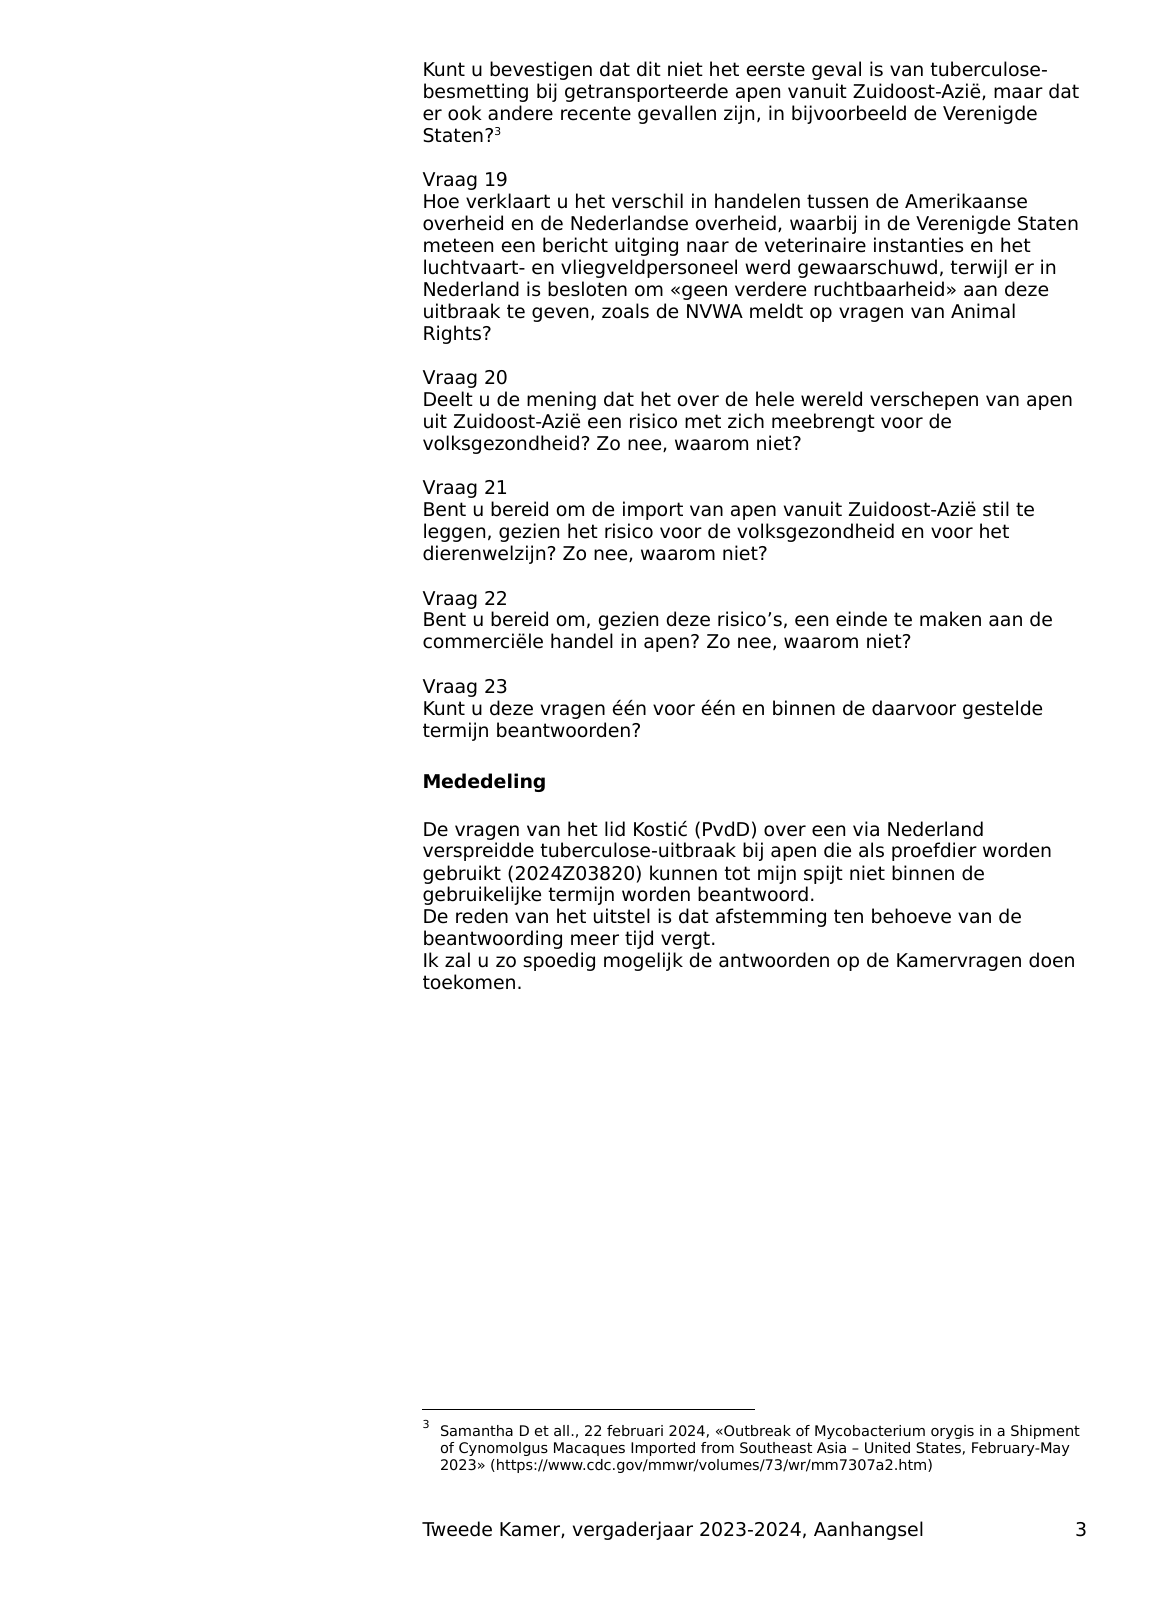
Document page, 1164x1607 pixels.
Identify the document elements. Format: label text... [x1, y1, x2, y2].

text Ik zal u zo spoedig mogelijk de antwoorden op de Kamervragen doen toekomen. [422, 950, 1087, 994]
text Kunt u deze vragen één voor één en binnen de daarvoor gestelde termijn beantwoorden? [422, 697, 1087, 741]
text Deelt u de mening dat het over de hele wereld verschepen van apen uit Zuidoost-Azië een risico met zich meebrengt voor de volksgezondheid? Zo nee, waarom niet? [422, 389, 1087, 455]
text Vraag 20 [422, 367, 1087, 389]
text De vragen van het lid Kostić (PvdD) over een via Nederland verspreidde tuberculose-uitbraak bij apen die als proefdier worden gebruikt (2024Z03820) kunnen tot mijn spijt niet binnen de gebruikelijke termijn worden beantwoord. [422, 818, 1087, 906]
subtitle Mededeling [422, 771, 1087, 793]
text Vraag 19 [422, 169, 1087, 191]
text Kunt u bevestigen dat dit niet het eerste geval is van tuberculose-besmetting bij getransporteerde apen vanuit Zuidoost-Azië, maar dat er ook andere recente gevallen zijn, in bijvoorbeeld de Verenigde Staten? [422, 59, 1087, 147]
text De reden van het uitstel is dat afstemming ten behoeve van de beantwoording meer tijd vergt. [422, 906, 1087, 950]
text Bent u bereid om, gezien deze risico’s, een einde te maken aan de commerciële handel in apen? Zo nee, waarom niet? [422, 609, 1087, 653]
text Vraag 23 [422, 676, 1087, 697]
text Hoe verklaart u het verschil in handelen tussen de Amerikaanse overheid en de Nederlandse overheid, waarbij in de Verenigde Staten meteen een bericht uitging naar de veterinaire instanties en het luchtvaart- en vliegveldpersoneel werd gewaarschuwd, terwijl er in Nederland is besloten om «geen verdere ruchtbaarheid» aan deze uitbraak te geven, zoals de NVWA meldt op vragen van Animal Rights? [422, 191, 1087, 345]
text Samantha D et all., 22 februari 2024, «Outbreak of Mycobacterium orygis in a Shipment of Cynomolgus Macaques Imported from Southeast Asia – United States, February-May 2023» (https://www.cdc.gov/mmwr/volumes/73/wr/mm7307a2.htm) [422, 1418, 1087, 1474]
text Vraag 21 [422, 477, 1087, 499]
text Vraag 22 [422, 587, 1087, 609]
text Bent u bereid om de import van apen vanuit Zuidoost-Azië stil te leggen, gezien het risico voor de volksgezondheid en voor het dierenwelzijn? Zo nee, waarom niet? [422, 499, 1087, 565]
